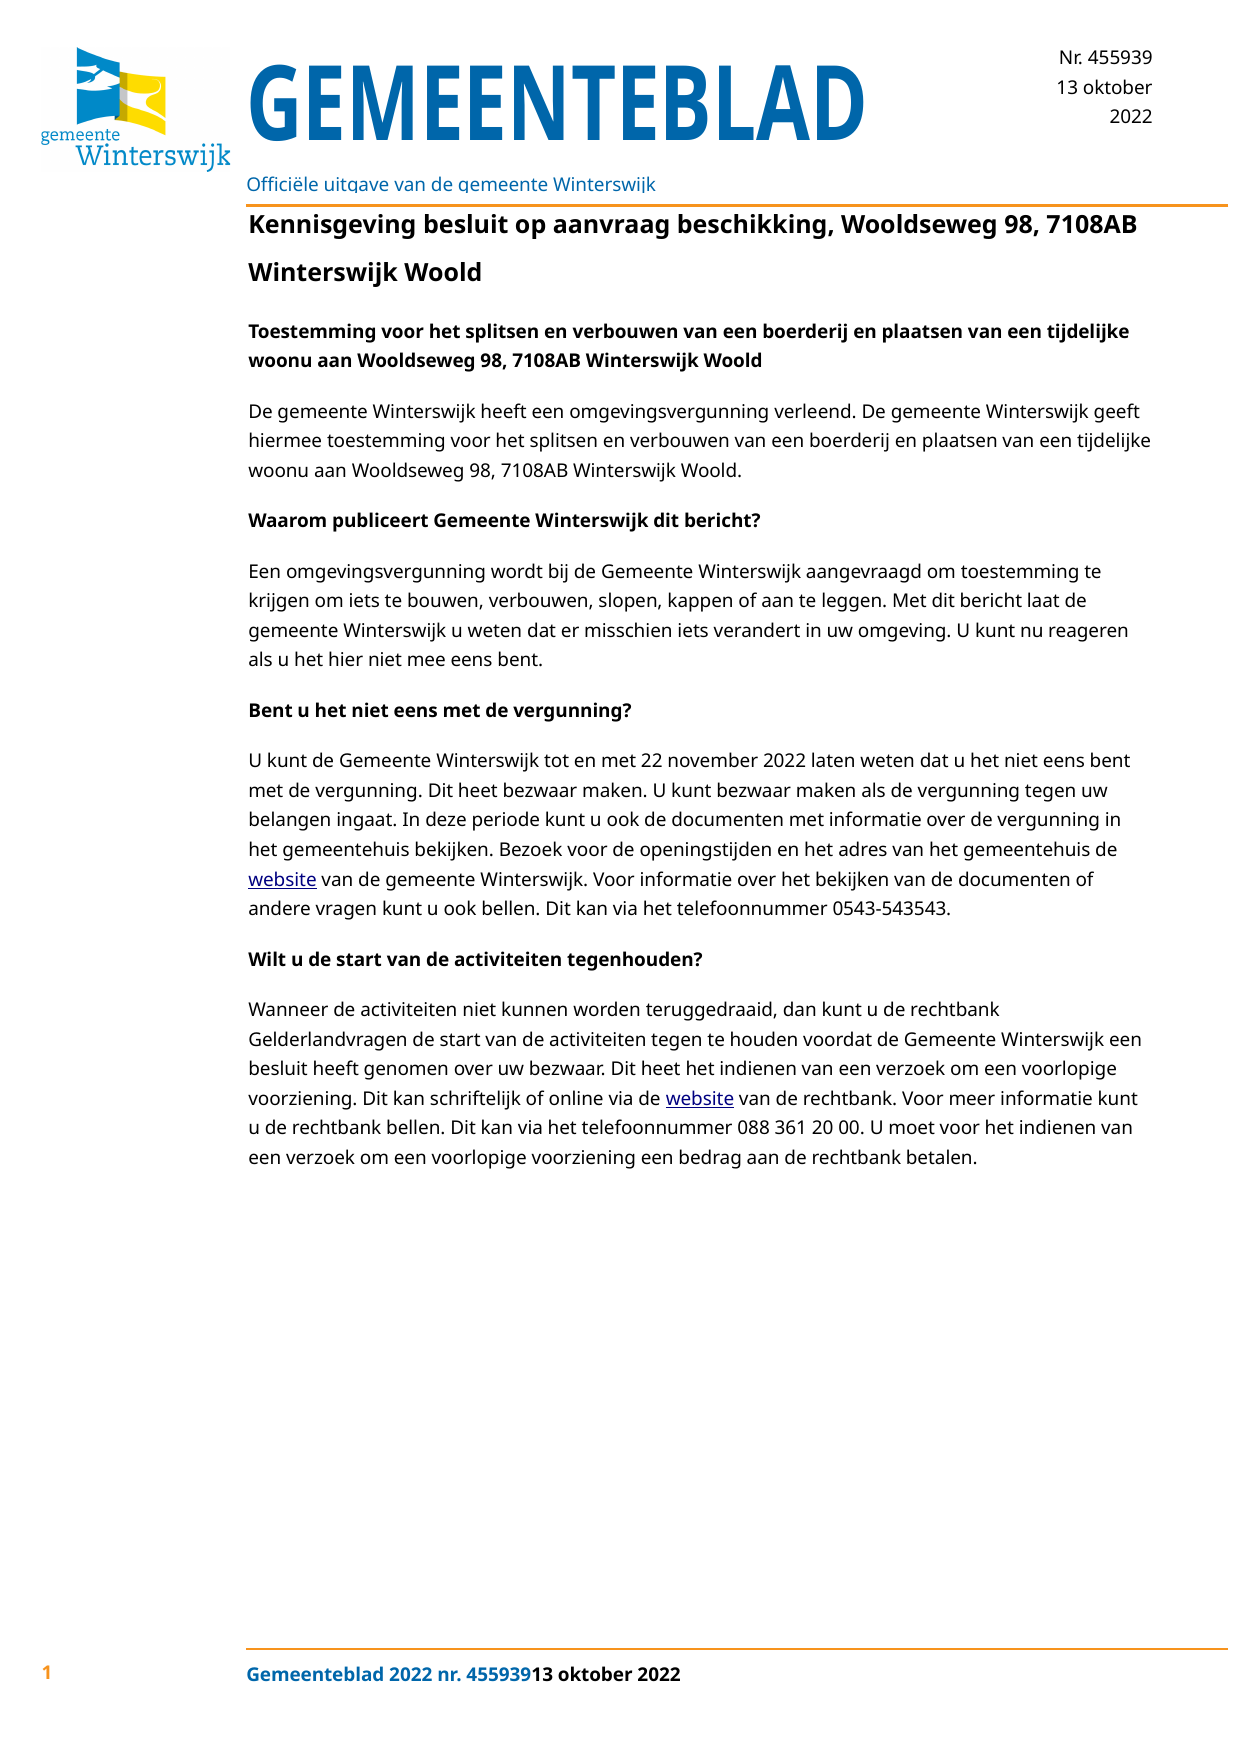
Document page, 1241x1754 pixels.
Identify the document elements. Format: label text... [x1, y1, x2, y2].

text Toestemming voor het splitsen en verbouwen van een boerderij en plaatsen van een tijdelijke woonu aan Wooldseweg 98, 7108AB Winterswijk Woold [248, 318, 1152, 373]
text Waarom publiceert Gemeente Winterswijk dit bericht? [248, 507, 1152, 533]
picture [225, 153, 231, 162]
text U kunt de Gemeente Winterswijk tot en met 22 november 2022 laten weten dat u het niet eens bent met de vergunning. Dit heet bezwaar maken. U kunt bezwaar maken als de vergunning tegen uw belangen ingaat. In deze periode kunt u ook de documenten met informatie over de vergunning in het gemeentehuis bekijken. Bezoek voor de openingstijden en het adres van het gemeentehuis de website van de gemeente Winterswijk. Voor informatie over het bekijken van de documenten of andere vragen kunt u ook bellen. Dit kan via het telefoonnummer 0543-543543. [248, 747, 1152, 921]
text Bent u het niet eens met de vergunning? [248, 697, 1152, 723]
picture [41, 47, 231, 172]
text Een omgevingsvergunning wordt bij de Gemeente Winterswijk aangevraagd om toestemming te krijgen om iets te bouwen, verbouwen, slopen, kappen of aan te leggen. Met dit bericht laat de gemeente Winterswijk u weten dat er misschien iets verandert in uw omgeving. U kunt nu reageren als u het hier niet mee eens bent. [248, 558, 1152, 672]
text Wilt u de start van de activiteiten tegenhouden? [248, 946, 1152, 972]
text De gemeente Winterswijk heeft een omgevingsvergunning verleend. De gemeente Winterswijk geeft hiermee toestemming voor het splitsen en verbouwen van een boerderij en plaatsen van een tijdelijke woonu aan Wooldseweg 98, 7108AB Winterswijk Woold. [248, 398, 1152, 483]
text Wanneer de activiteiten niet kunnen worden teruggedraaid, dan kunt u de rechtbank Gelderlandvragen de start van de activiteiten tegen te houden voordat de Gemeente Winterswijk een besluit heeft genomen over uw bezwaar. Dit heet het indienen van een verzoek om een voorlopige voorziening. Dit kan schriftelijk of online via de website van de rechtbank. Voor meer informatie kunt u de rechtbank bellen. Dit kan via het telefoonnummer 088 361 20 00. U moet voor het indienen van een verzoek om een voorlopige voorziening een bedrag aan de rechtbank betalen. [248, 996, 1152, 1170]
text Kennisgeving besluit op aanvraag beschikking, Wooldseweg 98, 7108AB Winterswijk Woold [248, 207, 1152, 288]
